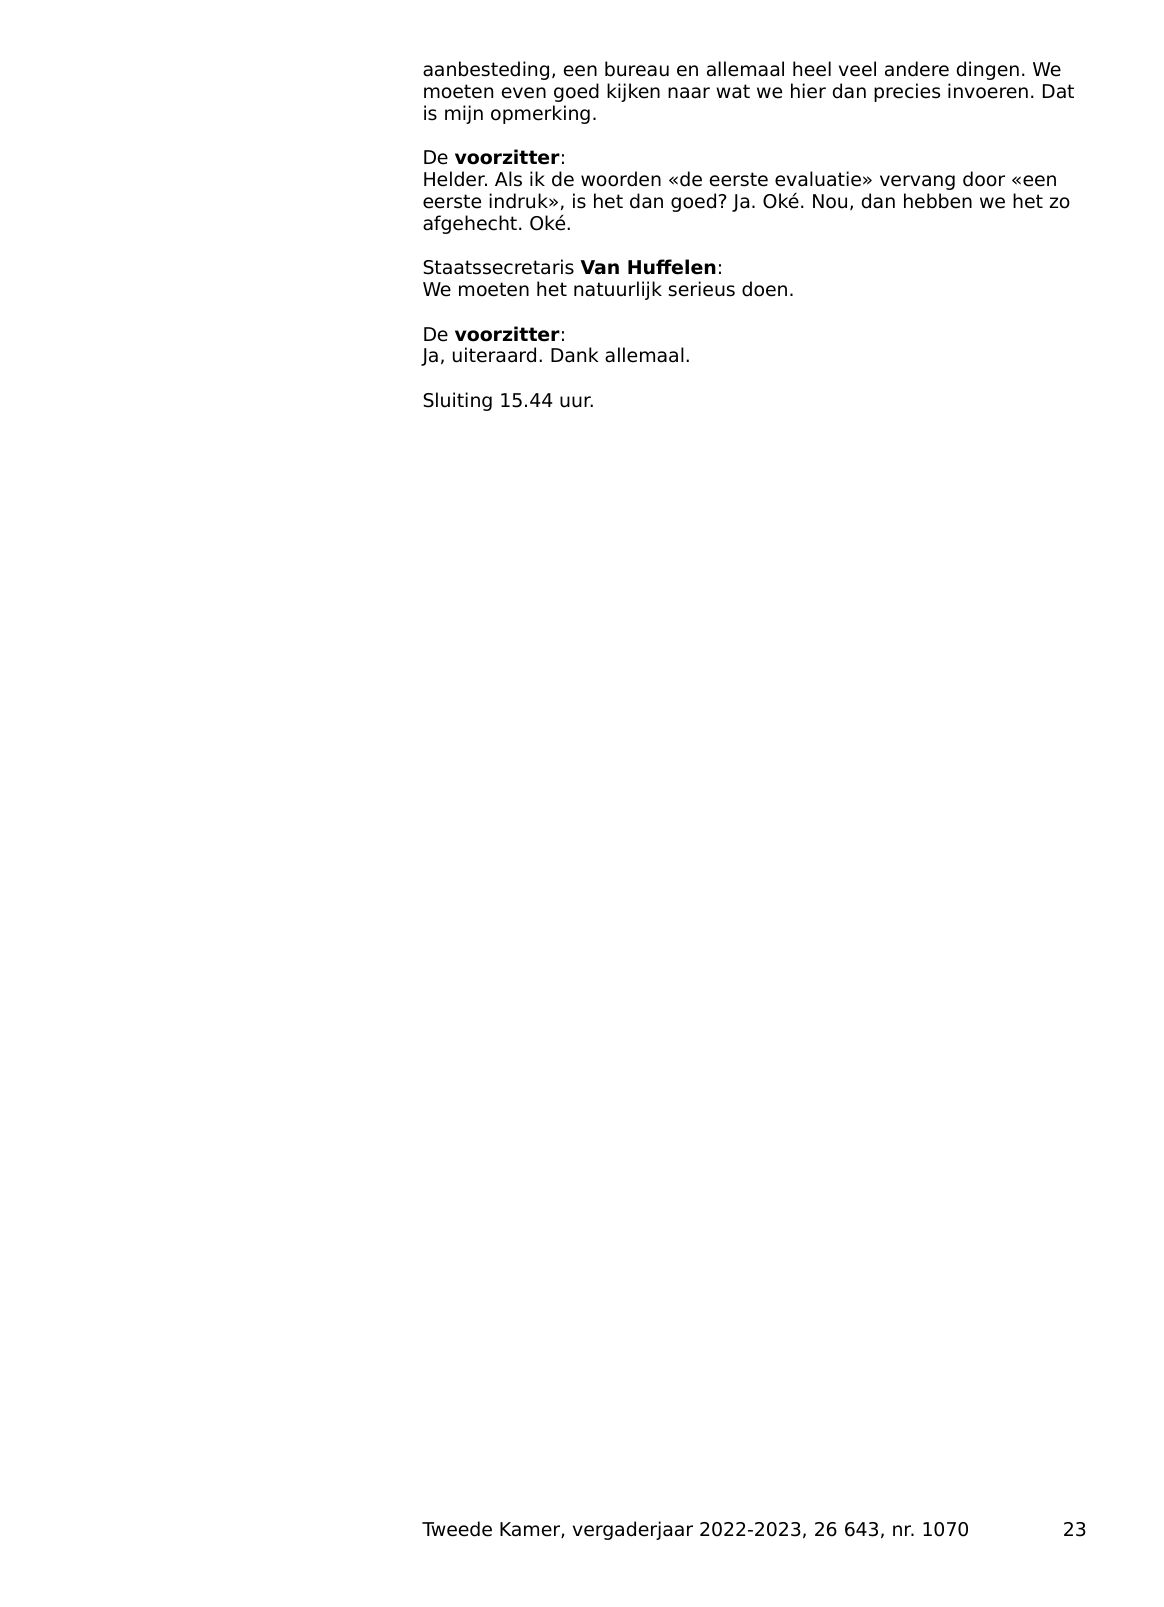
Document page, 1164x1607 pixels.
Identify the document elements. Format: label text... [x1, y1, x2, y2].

text We moeten het natuurlijk serieus doen. [422, 279, 1087, 301]
text De voorzitter: [422, 323, 1087, 345]
text Helder. Als ik de woorden «de eerste evaluatie» vervang door «een eerste indruk», is het dan goed? Ja. Oké. Nou, dan hebben we het zo afgehecht. Oké. [422, 169, 1087, 235]
text Sluiting 15.44 uur. [422, 389, 1087, 412]
text De voorzitter: [422, 147, 1087, 169]
text aanbesteding, een bureau en allemaal heel veel andere dingen. We moeten even goed kijken naar wat we hier dan precies invoeren. Dat is mijn opmerking. [422, 59, 1087, 125]
text Ja, uiteraard. Dank allemaal. [422, 345, 1087, 367]
text Staatssecretaris Van Huffelen: [422, 257, 1087, 279]
